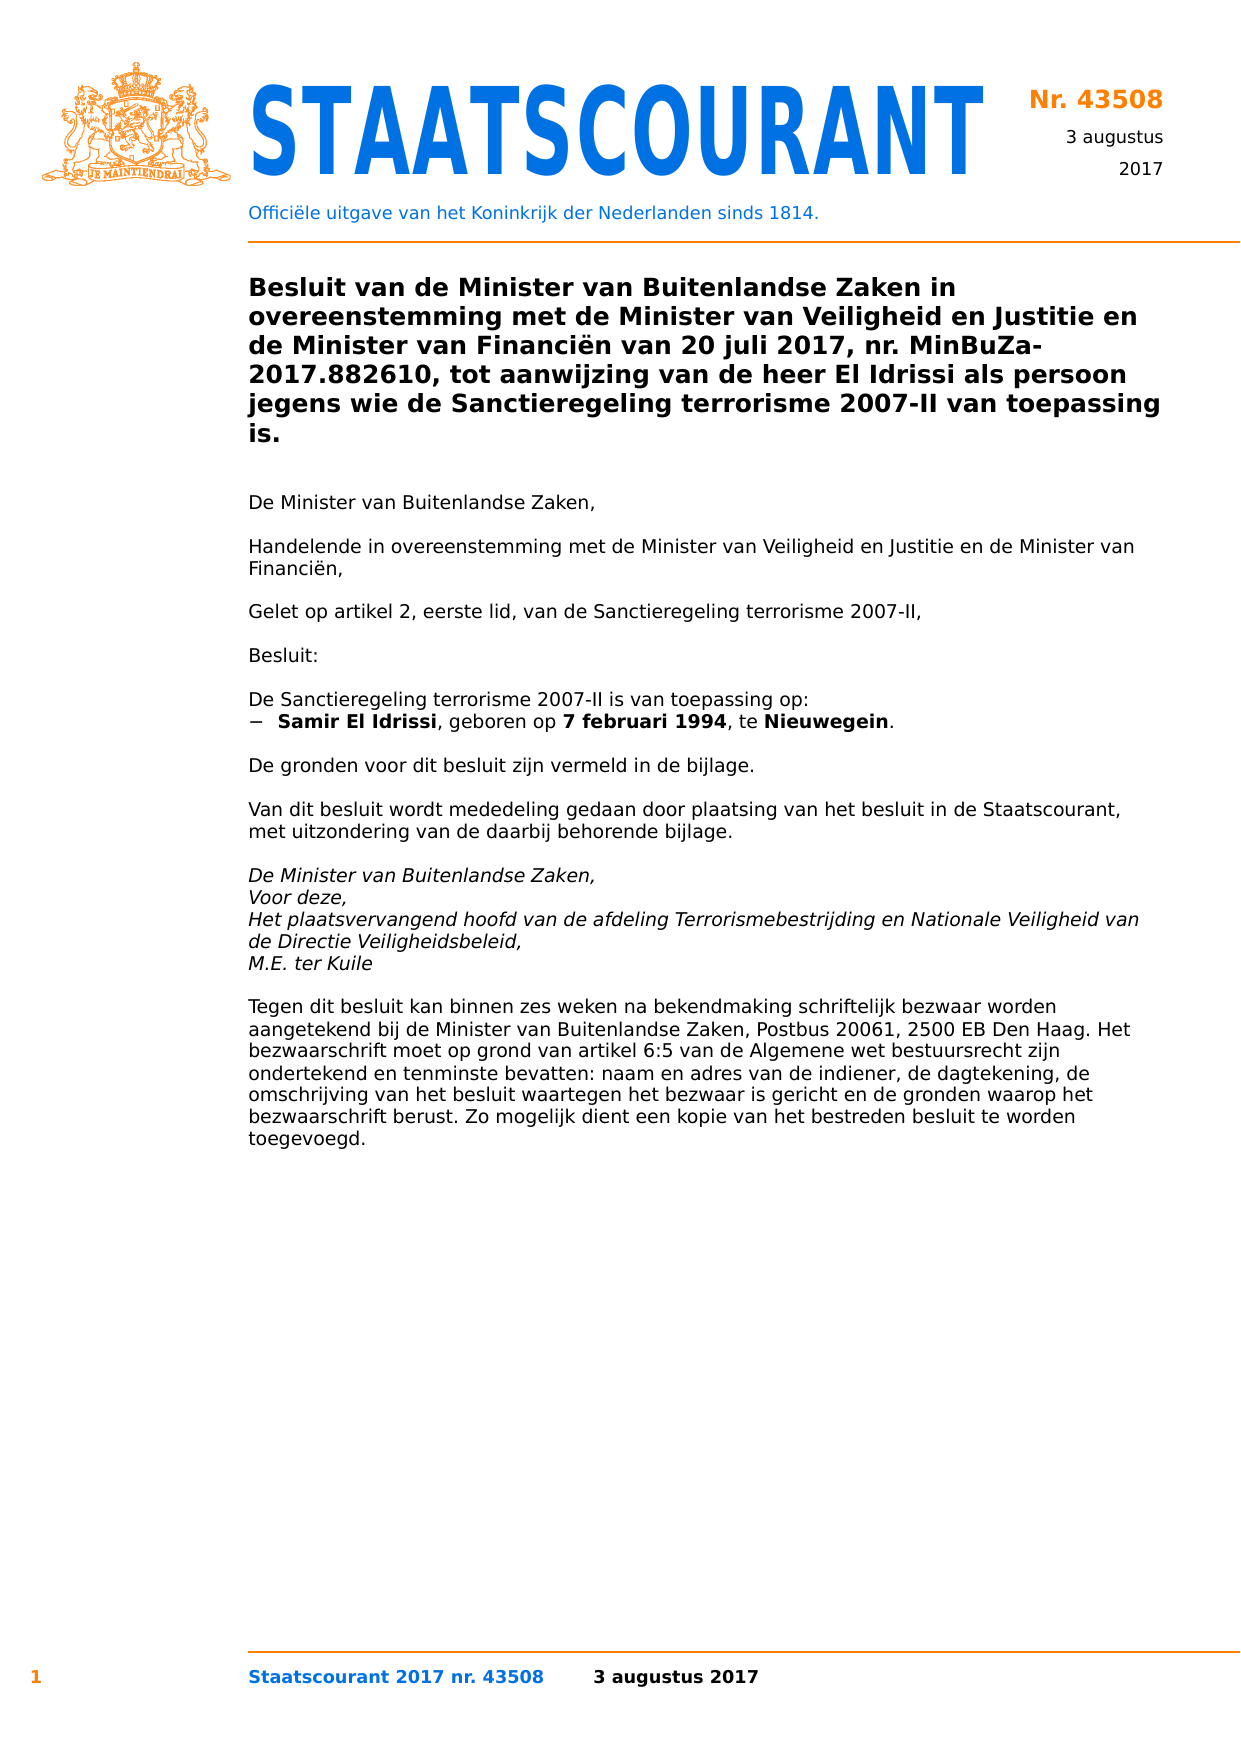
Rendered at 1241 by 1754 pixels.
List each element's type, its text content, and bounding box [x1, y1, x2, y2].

table_header Nr. 43508 [998, 62, 1240, 121]
table_header [25, 62, 248, 241]
text − Samir El Idrissi, geboren op 7 februari 1994, te Nieuwegein. [248, 711, 1163, 733]
text Van dit besluit wordt mededeling gedaan door plaatsing van het besluit in de Staatscourant, met uitzondering van de daarbij behorende bijlage. [248, 799, 1163, 843]
table_cell 3 augustus [998, 121, 1240, 153]
text Besluit: [248, 645, 1163, 667]
table_cell Officiële uitgave van het Koninkrijk der Nederlanden sinds 1814. [248, 203, 1240, 241]
text De Sanctieregeling terrorisme 2007-II is van toepassing op: [248, 689, 1163, 711]
table_cell 2017 [998, 153, 1240, 203]
text De gronden voor dit besluit zijn vermeld in de bijlage. [248, 755, 1163, 777]
table_header STAATSCOURANT [248, 62, 998, 203]
picture [41, 62, 231, 186]
text Tegen dit besluit kan binnen zes weken na bekendmaking schriftelijk bezwaar worden aangetekend bij de Minister van Buitenlandse Zaken, Postbus 20061, 2500 EB Den Haag. Het bezwaarschrift moet op grond van artikel 6:5 van de Algemene wet bestuursrecht zijn ondertekend en tenminste bevatten: naam en adres van de indiener, de dagtekening, de omschrijving van het besluit waartegen het bezwaar is gericht en de gronden waarop het bezwaarschrift berust. Zo mogelijk dient een kopie van het bestreden besluit te worden toegevoegd. [248, 996, 1163, 1150]
text Gelet op artikel 2, eerste lid, van de Sanctieregeling terrorisme 2007-II, [248, 601, 1163, 623]
text De Minister van Buitenlandse Zaken, Voor deze, Het plaatsvervangend hoofd van de afdeling Terrorismebestrijding en Nationale Veiligheid van de Directie Veiligheidsbeleid, M.E. ter Kuile [248, 865, 1163, 974]
subtitle Besluit van de Minister van Buitenlandse Zaken in overeenstemming met de Minister van Veiligheid en Justitie en de Minister van Financiën van 20 juli 2017, nr. MinBuZa-2017.882610, tot aanwijzing van de heer El Idrissi als persoon jegens wie de Sanctieregeling terrorisme 2007-II van toepassing is. [248, 273, 1163, 448]
text Handelende in overeenstemming met de Minister van Veiligheid en Justitie en de Minister van Financiën, [248, 536, 1163, 579]
text De Minister van Buitenlandse Zaken, [248, 492, 1163, 514]
